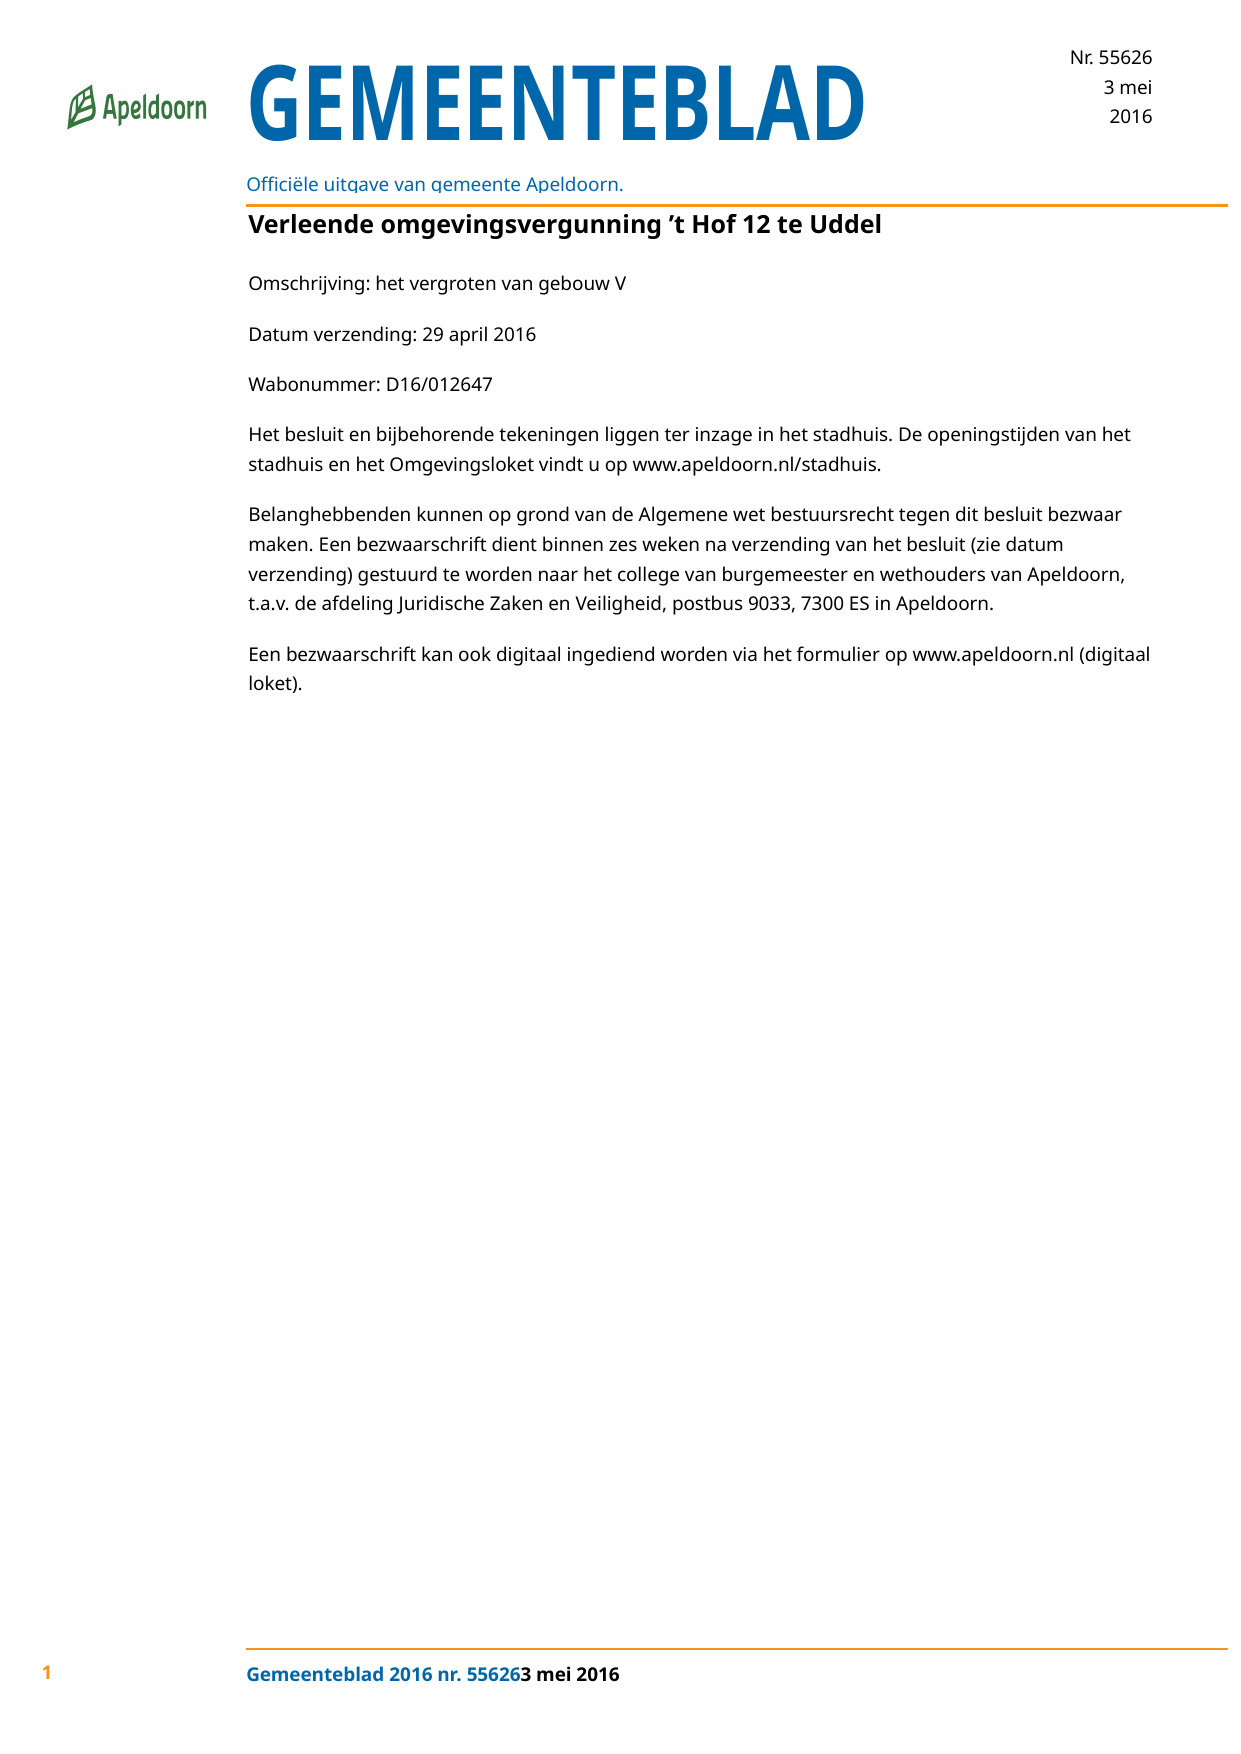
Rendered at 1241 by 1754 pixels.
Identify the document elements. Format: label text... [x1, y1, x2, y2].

text Een bezwaarschrift kan ook digitaal ingediend worden via het formulier op www.apeldoorn.nl (digitaal loket). [248, 641, 1152, 696]
text Belanghebbenden kunnen op grond van de Algemene wet bestuursrecht tegen dit besluit bezwaar maken. Een bezwaarschrift dient binnen zes weken na verzending van het besluit (zie datum verzending) gestuurd te worden naar het college van burgemeester en wethouders van Apeldoorn, t.a.v. de afdeling Juridische Zaken en Veiligheid, postbus 9033, 7300 ES in Apeldoorn. [248, 502, 1152, 616]
text Datum verzending: 29 april 2016 [248, 321, 1152, 346]
text Omschrijving: het vergroten van gebouw V [248, 270, 1152, 296]
text Verleende omgevingsvergunning ’t Hof 12 te Uddel [248, 207, 1152, 241]
text Het besluit en bijbehorende tekeningen liggen ter inzage in het stadhuis. De openingstijden van het stadhuis en het Omgevingsloket vindt u op www.apeldoorn.nl/stadhuis. [248, 422, 1152, 477]
text Wabonummer: D16/012647 [248, 371, 1152, 397]
picture [41, 47, 231, 172]
